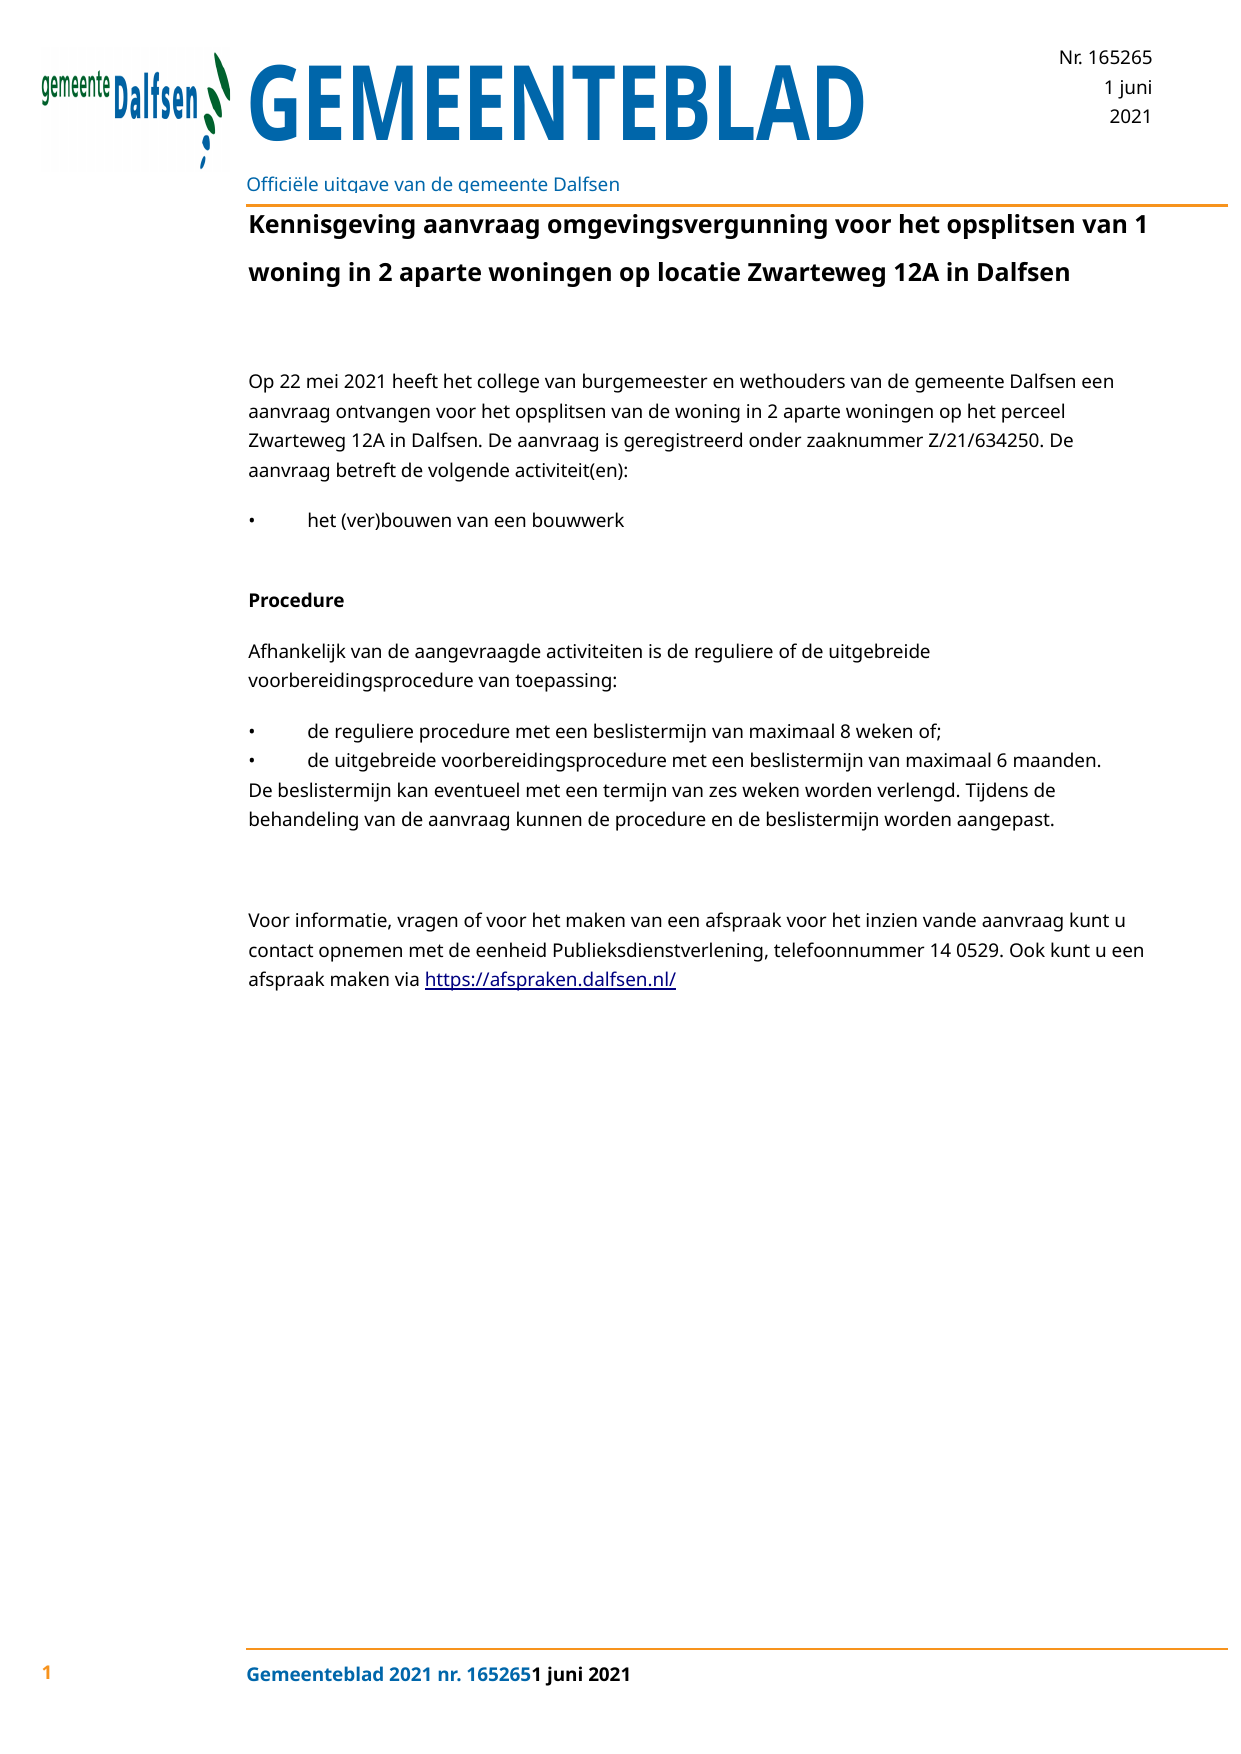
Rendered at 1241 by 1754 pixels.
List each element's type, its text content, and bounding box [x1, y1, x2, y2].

text Voor informatie, vragen of voor het maken van een afspraak voor het inzien vande aanvraag kunt u contact opnemen met de eenheid Publieksdienstverlening, telefoonnummer 14 0529. Ook kunt u een afspraak maken via https://afspraken.dalfsen.nl/ [248, 907, 1152, 992]
list de uitgebreide voorbereidingsprocedure met een beslistermijn van maximaal 6 maanden. [248, 747, 1152, 773]
list het (ver)bouwen van een bouwwerk [248, 507, 1152, 533]
text Afhankelijk van de aangevraagde activiteiten is de reguliere of de uitgebreide voorbereidingsprocedure van toepassing: [248, 638, 1152, 693]
text Procedure [248, 587, 1152, 613]
text Op 22 mei 2021 heeft het college van burgemeester en wethouders van de gemeente Dalfsen een aanvraag ontvangen voor het opsplitsen van de woning in 2 aparte woningen op het perceel Zwarteweg 12A in Dalfsen. De aanvraag is geregistreerd onder zaaknummer Z/21/634250. De aanvraag betreft de volgende activiteit(en): [248, 368, 1152, 483]
picture [41, 47, 231, 172]
list de reguliere procedure met een beslistermijn van maximaal 8 weken of; [248, 718, 1152, 744]
text De beslistermijn kan eventueel met een termijn van zes weken worden verlengd. Tijdens de behandeling van de aanvraag kunnen de procedure en de beslistermijn worden aangepast. [248, 777, 1152, 832]
text Kennisgeving aanvraag omgevingsvergunning voor het opsplitsen van 1 woning in 2 aparte woningen op locatie Zwarteweg 12A in Dalfsen [248, 207, 1152, 288]
